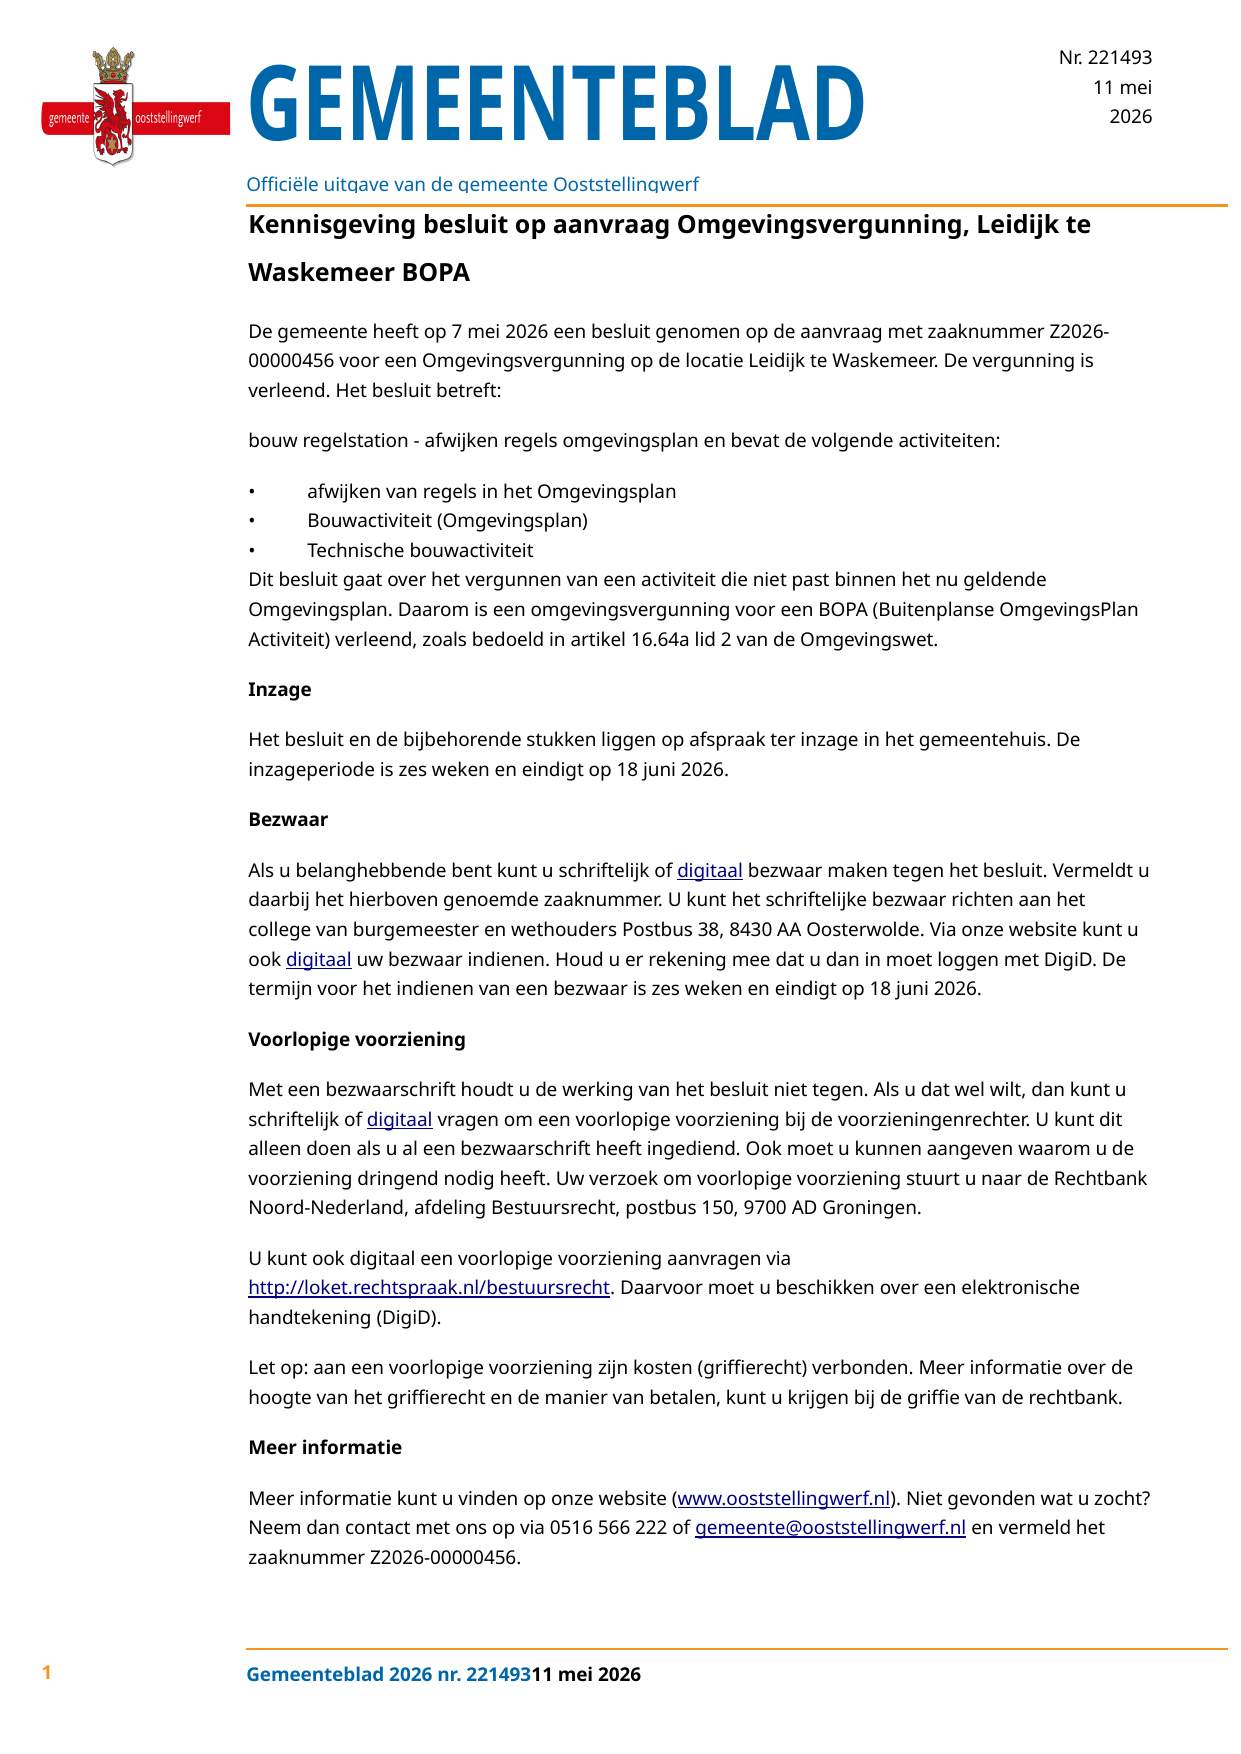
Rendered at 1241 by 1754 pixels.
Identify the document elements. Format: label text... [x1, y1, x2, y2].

text Als u belanghebbende bent kunt u schriftelijk of digitaal bezwaar maken tegen het besluit. Vermeldt u daarbij het hierboven genoemde zaaknummer. U kunt het schriftelijke bezwaar richten aan het college van burgemeester en wethouders Postbus 38, 8430 AA Oosterwolde. Via onze website kunt u ook digitaal uw bezwaar indienen. Houd u er rekening mee dat u dan in moet loggen met DigiD. De termijn voor het indienen van een bezwaar is zes weken en eindigt op 18 juni 2026. [248, 857, 1152, 1001]
text Voorlopige voorziening [248, 1026, 1152, 1052]
text Dit besluit gaat over het vergunnen van een activiteit die niet past binnen het nu geldende Omgevingsplan. Daarom is een omgevingsvergunning voor een BOPA (Buitenplanse OmgevingsPlan Activiteit) verleend, zoals bedoeld in artikel 16.64a lid 2 van de Omgevingswet. [248, 567, 1152, 652]
text U kunt ook digitaal een voorlopige voorziening aanvragen via http://loket.rechtspraak.nl/bestuursrecht. Daarvoor moet u beschikken over een elektronische handtekening (DigiD). [248, 1245, 1152, 1330]
text Bezwaar [248, 807, 1152, 832]
text Inzage [248, 676, 1152, 702]
text Meer informatie [248, 1434, 1152, 1460]
text Let op: aan een voorlopige voorziening zijn kosten (griffierecht) verbonden. Meer informatie over de hoogte van het griffierecht en de manier van betalen, kunt u krijgen bij de griffie van de rechtbank. [248, 1354, 1152, 1410]
text Het besluit en de bijbehorende stukken liggen op afspraak ter inzage in het gemeentehuis. De inzageperiode is zes weken en eindigt op 18 juni 2026. [248, 727, 1152, 782]
list Technische bouwactiviteit [248, 537, 1152, 563]
text De gemeente heeft op 7 mei 2026 een besluit genomen op de aanvraag met zaaknummer Z2026-00000456 voor een Omgevingsvergunning op de locatie Leidijk te Waskemeer. De vergunning is verleend. Het besluit betreft: [248, 318, 1152, 403]
text Met een bezwaarschrift houdt u de werking van het besluit niet tegen. Als u dat wel wilt, dan kunt u schriftelijk of digitaal vragen om een voorlopige voorziening bij de voorzieningenrechter. U kunt dit alleen doen als u al een bezwaarschrift heeft ingediend. Ook moet u kunnen aangeven waarom u de voorziening dringend nodig heeft. Uw verzoek om voorlopige voorziening stuurt u naar de Rechtbank Noord-Nederland, afdeling Bestuursrecht, postbus 150, 9700 AD Groningen. [248, 1076, 1152, 1220]
text bouw regelstation - afwijken regels omgevingsplan en bevat de volgende activiteiten: [248, 427, 1152, 453]
list afwijken van regels in het Omgevingsplan [248, 478, 1152, 504]
text Meer informatie kunt u vinden op onze website (www.ooststellingwerf.nl). Niet gevonden wat u zocht? Neem dan contact met ons op via 0516 566 222 of gemeente@ooststellingwerf.nl en vermeld het zaaknummer Z2026-00000456. [248, 1485, 1152, 1570]
list Bouwactiviteit (Omgevingsplan) [248, 507, 1152, 533]
picture [41, 47, 231, 172]
text Kennisgeving besluit op aanvraag Omgevingsvergunning, Leidijk te Waskemeer BOPA [248, 207, 1152, 288]
